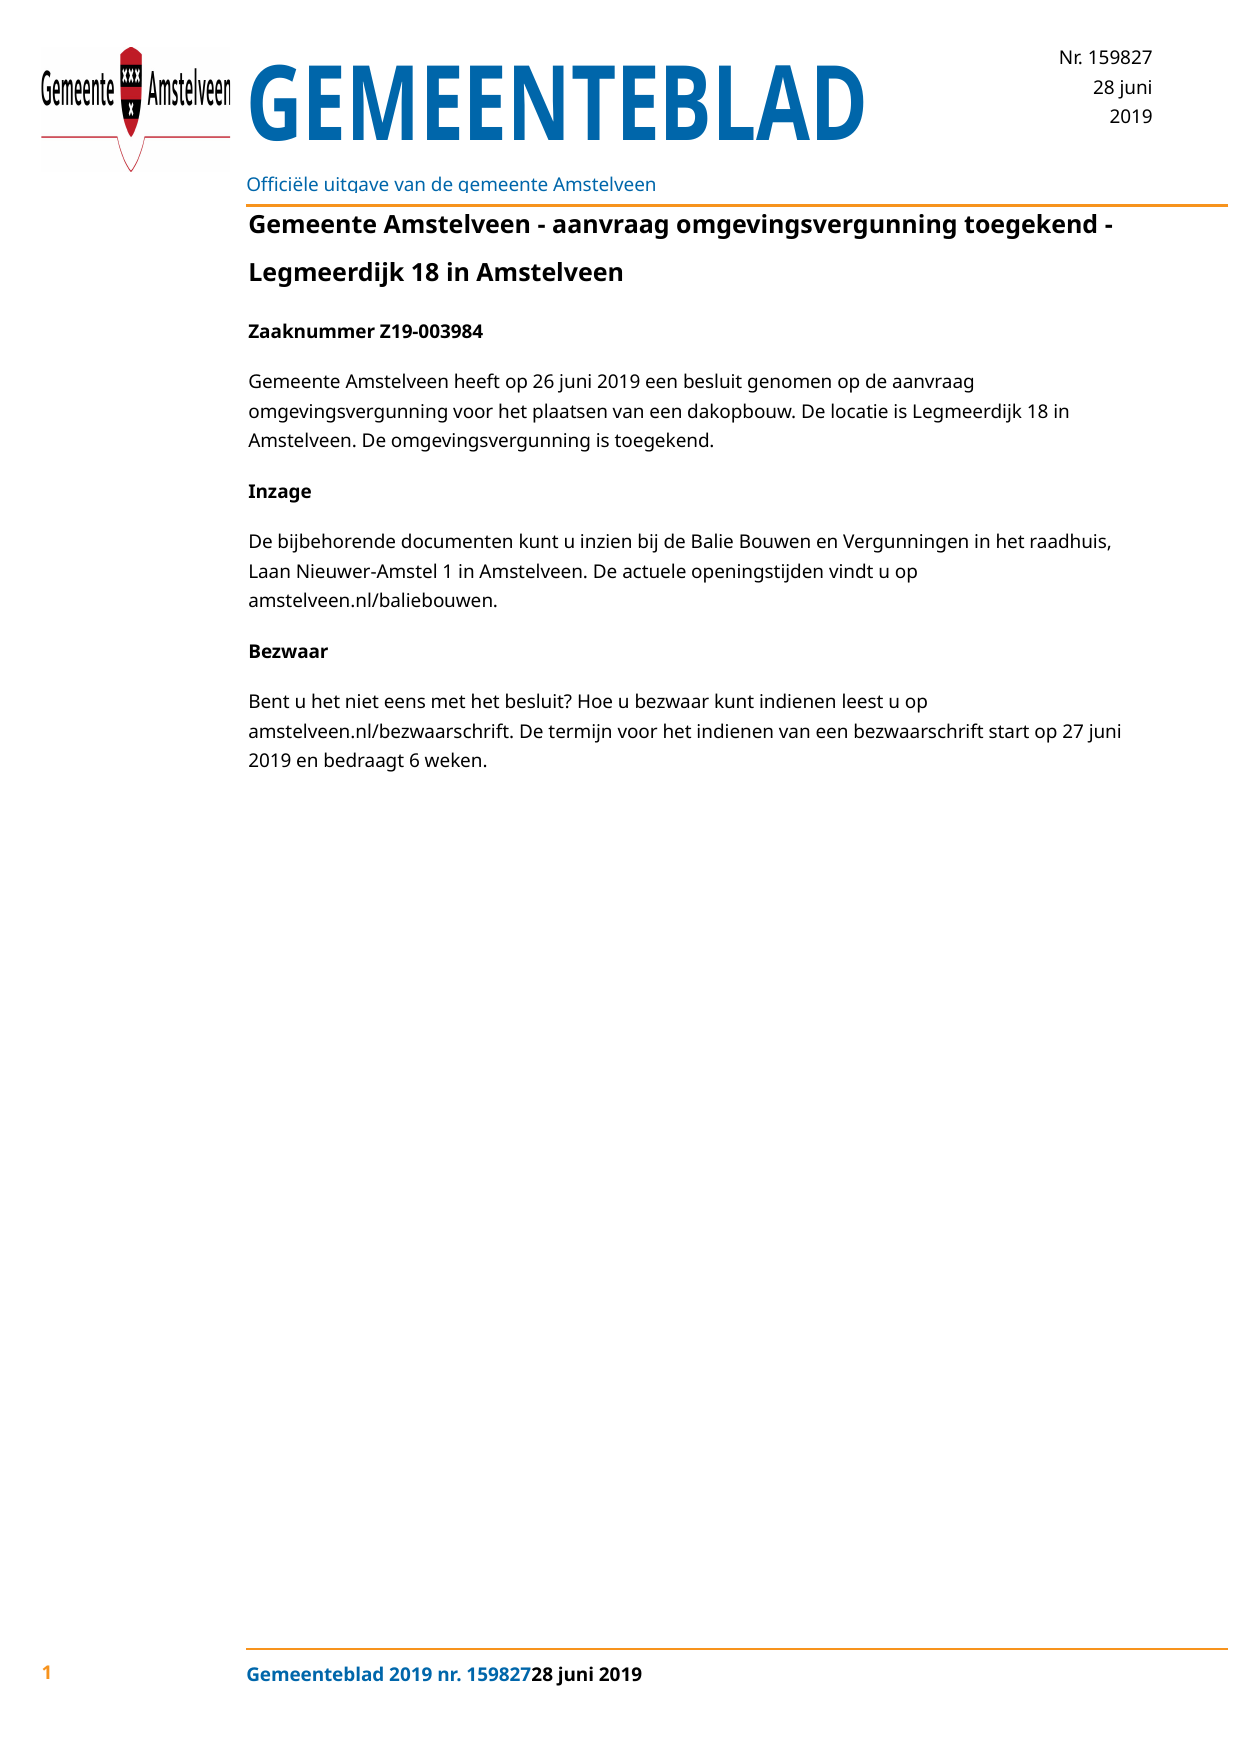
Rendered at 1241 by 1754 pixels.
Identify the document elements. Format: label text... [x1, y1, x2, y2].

picture [41, 47, 231, 172]
text Gemeente Amstelveen heeft op 26 juni 2019 een besluit genomen op de aanvraag omgevingsvergunning voor het plaatsen van een dakopbouw. De locatie is Legmeerdijk 18 in Amstelveen. De omgevingsvergunning is toegekend. [248, 368, 1152, 453]
text Bent u het niet eens met het besluit? Hoe u bezwaar kunt indienen leest u op amstelveen.nl/bezwaarschrift. De termijn voor het indienen van een bezwaarschrift start op 27 juni 2019 en bedraagt 6 weken. [248, 688, 1152, 773]
text De bijbehorende documenten kunt u inzien bij de Balie Bouwen en Vergunningen in het raadhuis, Laan Nieuwer-Amstel 1 in Amstelveen. De actuele openingstijden vindt u op amstelveen.nl/baliebouwen. [248, 528, 1152, 613]
text Zaaknummer Z19-003984 [248, 318, 1152, 344]
text Inzage [248, 478, 1152, 504]
text Gemeente Amstelveen - aanvraag omgevingsvergunning toegekend - Legmeerdijk 18 in Amstelveen [248, 207, 1152, 288]
text Bezwaar [248, 638, 1152, 664]
